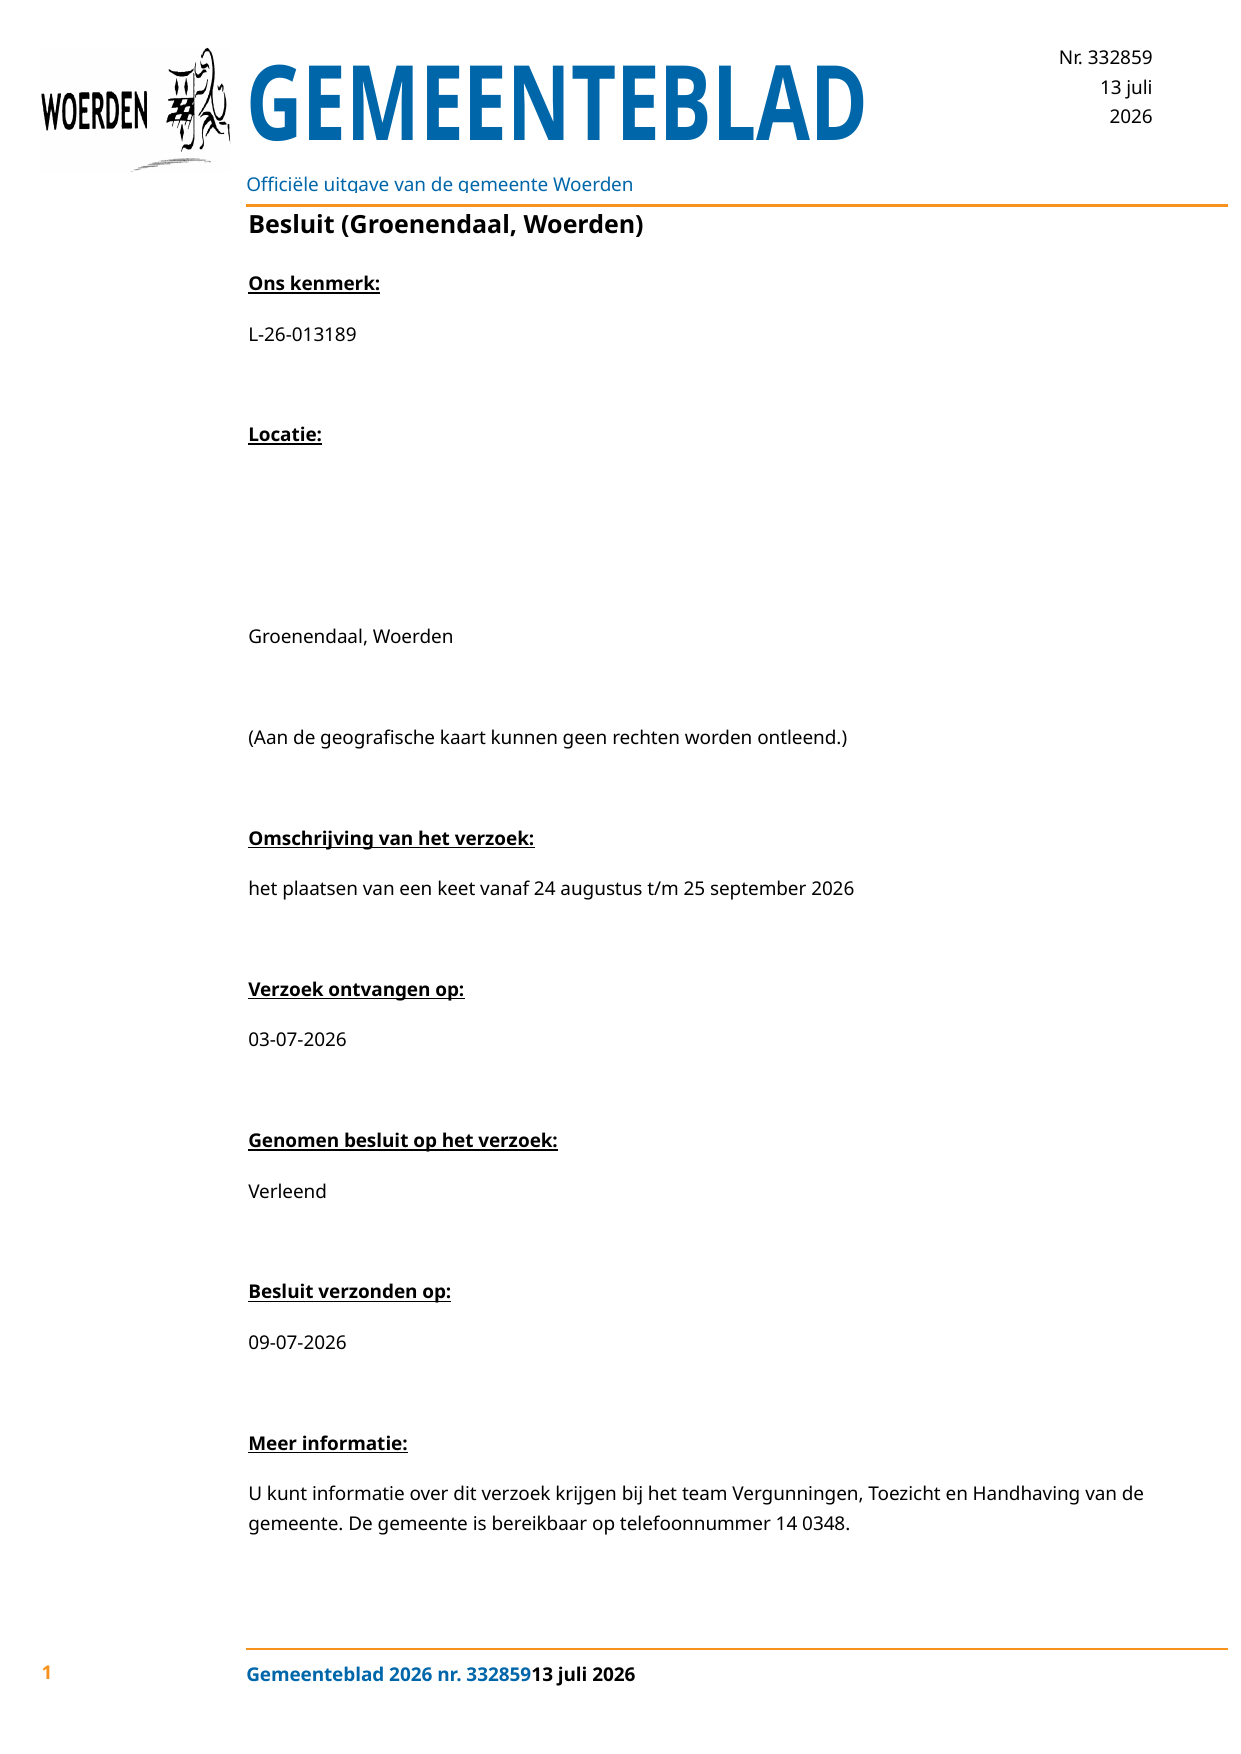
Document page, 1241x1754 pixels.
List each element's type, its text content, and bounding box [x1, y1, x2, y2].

text L-26-013189 [248, 321, 1152, 346]
text Besluit (Groenendaal, Woerden) [248, 207, 1152, 241]
text (Aan de geografische kaart kunnen geen rechten worden ontleend.) [248, 724, 1152, 750]
text Locatie: [248, 422, 1152, 447]
text Groenendaal, Woerden [248, 623, 1152, 649]
text Verzoek ontvangen op: [248, 976, 1152, 1002]
text het plaatsen van een keet vanaf 24 augustus t/m 25 september 2026 [248, 875, 1152, 901]
picture [41, 47, 231, 172]
text Verleend [248, 1178, 1152, 1203]
text 03-07-2026 [248, 1027, 1152, 1052]
text Omschrijving van het verzoek: [248, 825, 1152, 851]
text Besluit verzonden op: [248, 1279, 1152, 1304]
text U kunt informatie over dit verzoek krijgen bij het team Vergunningen, Toezicht en Handhaving van de gemeente. De gemeente is bereikbaar op telefoonnummer 14 0348. [248, 1480, 1152, 1536]
text Ons kenmerk: [248, 270, 1152, 296]
text 09-07-2026 [248, 1329, 1152, 1355]
text Genomen besluit op het verzoek: [248, 1127, 1152, 1153]
text Meer informatie: [248, 1430, 1152, 1456]
